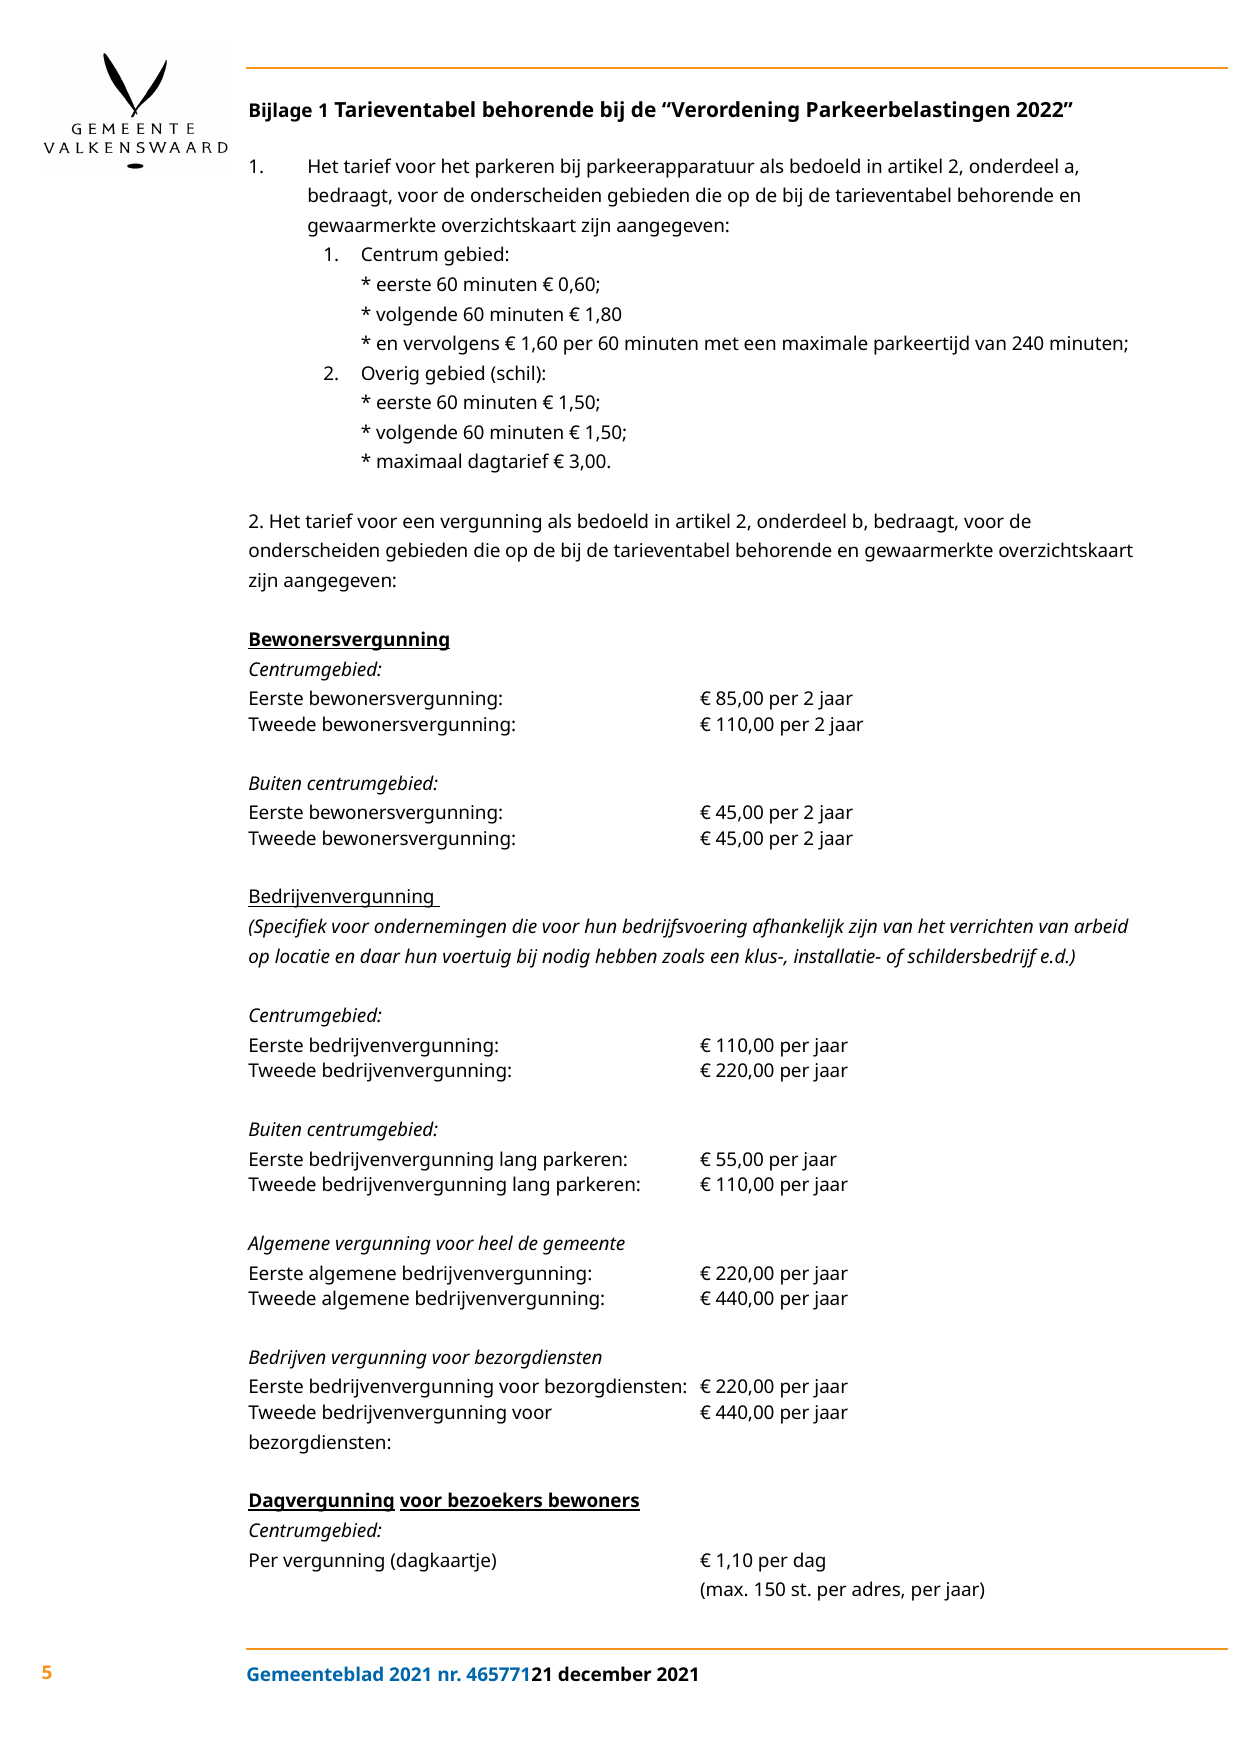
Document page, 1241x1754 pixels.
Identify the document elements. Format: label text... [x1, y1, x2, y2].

table_header € 45,00 per 2 jaar [700, 800, 1152, 825]
table_header € 220,00 per jaar [700, 1374, 1152, 1399]
table_cell Tweede bewonersvergunning: [248, 711, 700, 737]
table_header Eerste bedrijvenvergunning lang parkeren: [248, 1146, 700, 1171]
table_header € 55,00 per jaar [700, 1146, 1152, 1171]
table_header € 220,00 per jaar [700, 1260, 1152, 1285]
text Bijlage 1 Tarieventabel behorende bij de “Verordening Parkeerbelastingen 2022” [248, 95, 1152, 123]
picture [41, 47, 231, 172]
table_cell € 110,00 per 2 jaar [700, 711, 1152, 737]
list * volgende 60 minuten € 1,80 [323, 301, 1152, 327]
table_cell Tweede bedrijvenvergunning voor bezorgdiensten: [248, 1399, 700, 1455]
table_cell € 440,00 per jaar [700, 1285, 1152, 1311]
table_header Eerste bewonersvergunning: [248, 800, 700, 825]
text Bedrijven vergunning voor bezorgdiensten [248, 1344, 1152, 1370]
text Centrumgebied: [248, 656, 1152, 682]
text Buiten centrumgebied: [248, 1116, 1152, 1142]
text Buiten centrumgebied: [248, 770, 1152, 796]
table_header Eerste bedrijvenvergunning voor bezorgdiensten: [248, 1374, 700, 1399]
list * eerste 60 minuten € 1,50; [323, 389, 1152, 415]
list Overig gebied (schil): [323, 360, 1152, 386]
text Bedrijvenvergunning [248, 884, 1152, 909]
list * eerste 60 minuten € 0,60; [323, 271, 1152, 297]
table_header € 1,10 per dag (max. 150 st. per adres, per jaar) [700, 1547, 1152, 1602]
table_cell € 440,00 per jaar [700, 1399, 1152, 1455]
table_cell € 110,00 per jaar [700, 1171, 1152, 1197]
list Centrum gebied: [323, 242, 1152, 267]
text 2. Het tarief voor een vergunning als bedoeld in artikel 2, onderdeel b, bedraagt, voor de onderscheiden gebieden die op de bij de tarieventabel behorende en gewaarmerkte overzichtskaart zijn aangegeven: [248, 508, 1152, 593]
table_header € 85,00 per 2 jaar [700, 686, 1152, 711]
table_cell Tweede bedrijvenvergunning lang parkeren: [248, 1171, 700, 1197]
list * maximaal dagtarief € 3,00. [323, 449, 1152, 474]
list Het tarief voor het parkeren bij parkeerapparatuur als bedoeld in artikel 2, onderdeel a, bedraagt, voor de onderscheiden gebieden die op de bij de tarieventabel behorende en gewaarmerkte overzichtskaart zijn aangegeven: [248, 153, 1152, 238]
table_header Eerste bewonersvergunning: [248, 686, 700, 711]
text Centrumgebied: [248, 1002, 1152, 1028]
table_cell € 220,00 per jaar [700, 1058, 1152, 1083]
text Algemene vergunning voor heel de gemeente [248, 1230, 1152, 1256]
table_header Per vergunning (dagkaartje) [248, 1547, 700, 1602]
list * volgende 60 minuten € 1,50; [323, 419, 1152, 445]
table_header Eerste algemene bedrijvenvergunning: [248, 1260, 700, 1285]
text (Specifiek voor ondernemingen die voor hun bedrijfsvoering afhankelijk zijn van het verrichten van arbeid op locatie en daar hun voertuig bij nodig hebben zoals een klus-, installatie- of schildersbedrijf e.d.) [248, 913, 1152, 969]
text Centrumgebied: [248, 1517, 1152, 1543]
table_cell Tweede bewonersvergunning: [248, 825, 700, 851]
table_cell Tweede algemene bedrijvenvergunning: [248, 1285, 700, 1311]
text Bewonersvergunning [248, 626, 1152, 652]
table_cell € 45,00 per 2 jaar [700, 825, 1152, 851]
table_header € 110,00 per jaar [700, 1032, 1152, 1057]
list * en vervolgens € 1,60 per 60 minuten met een maximale parkeertijd van 240 minuten; [323, 330, 1152, 356]
table_cell Tweede bedrijvenvergunning: [248, 1058, 700, 1083]
text Dagvergunning voor bezoekers bewoners [248, 1487, 1152, 1513]
table_header Eerste bedrijvenvergunning: [248, 1032, 700, 1057]
